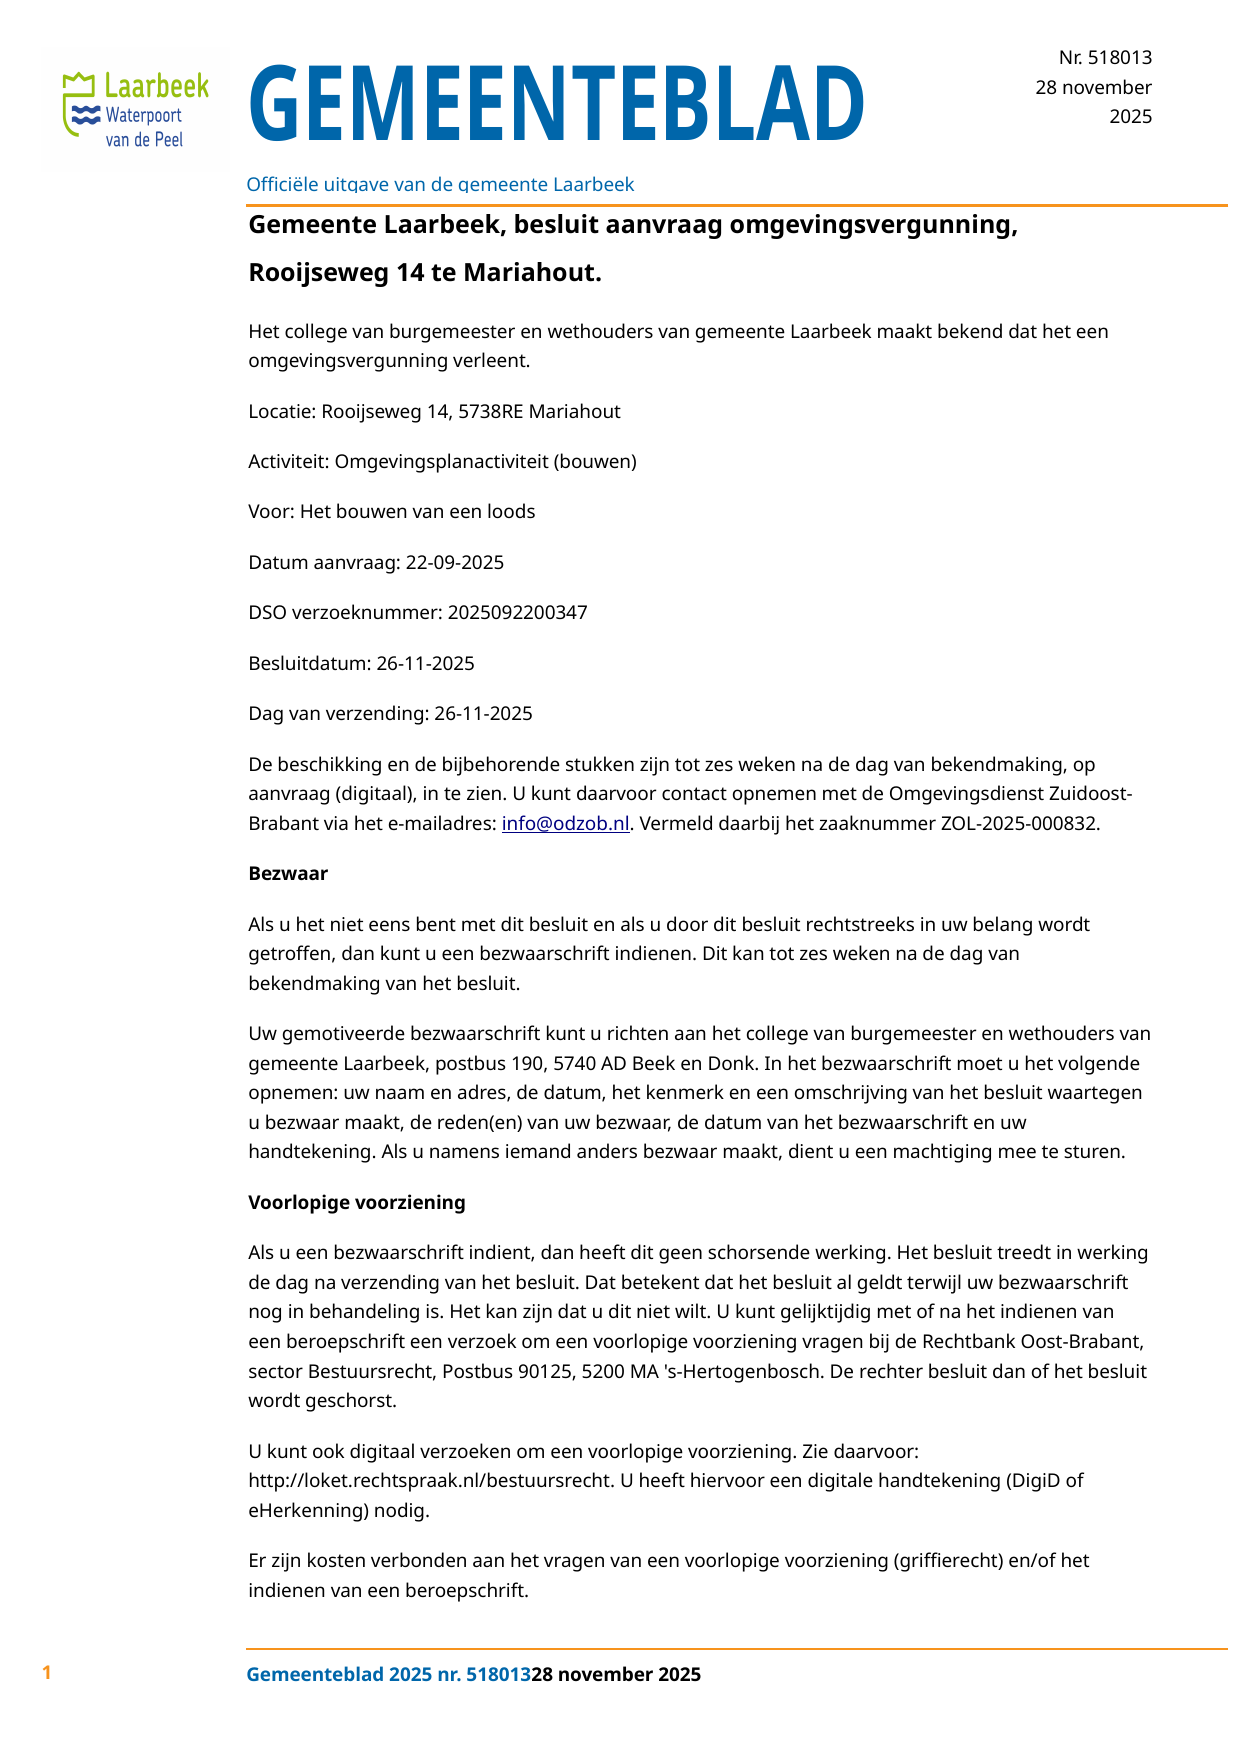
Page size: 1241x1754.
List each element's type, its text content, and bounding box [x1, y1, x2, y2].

text Bezwaar [248, 860, 1152, 886]
text Gemeente Laarbeek, besluit aanvraag omgevingsvergunning, Rooijseweg 14 te Mariahout. [248, 207, 1152, 288]
text Er zijn kosten verbonden aan het vragen van een voorlopige voorziening (griffierecht) en/of het indienen van een beroepschrift. [248, 1547, 1152, 1603]
text Dag van verzending: 26-11-2025 [248, 700, 1152, 726]
text Voor: Het bouwen van een loods [248, 499, 1152, 524]
picture [41, 47, 231, 172]
text Activiteit: Omgevingsplanactiviteit (bouwen) [248, 448, 1152, 474]
text DSO verzoeknummer: 2025092200347 [248, 599, 1152, 625]
text Besluitdatum: 26-11-2025 [248, 650, 1152, 676]
text Als u het niet eens bent met dit besluit en als u door dit besluit rechtstreeks in uw belang wordt getroffen, dan kunt u een bezwaarschrift indienen. Dit kan tot zes weken na de dag van bekendmaking van het besluit. [248, 911, 1152, 996]
text Voorlopige voorziening [248, 1189, 1152, 1215]
text U kunt ook digitaal verzoeken om een voorlopige voorziening. Zie daarvoor: http://loket.rechtspraak.nl/bestuursrecht. U heeft hiervoor een digitale handtekening (DigiD of eHerkenning) nodig. [248, 1438, 1152, 1523]
text Als u een bezwaarschrift indient, dan heeft dit geen schorsende werking. Het besluit treedt in werking de dag na verzending van het besluit. Dat betekent dat het besluit al geldt terwijl uw bezwaarschrift nog in behandeling is. Het kan zijn dat u dit niet wilt. U kunt gelijktijdig met of na het indienen van een beroepschrift een verzoek om een voorlopige voorziening vragen bij de Rechtbank Oost-Brabant, sector Bestuursrecht, Postbus 90125, 5200 MA 's‑Hertogenbosch. De rechter besluit dan of het besluit wordt geschorst. [248, 1239, 1152, 1413]
text De beschikking en de bijbehorende stukken zijn tot zes weken na de dag van bekendmaking, op aanvraag (digitaal), in te zien. U kunt daarvoor contact opnemen met de Omgevingsdienst Zuidoost-Brabant via het e-mailadres: info@odzob.nl. Vermeld daarbij het zaaknummer ZOL-2025-000832. [248, 751, 1152, 836]
text Datum aanvraag: 22-09-2025 [248, 549, 1152, 575]
text Locatie: Rooijseweg 14, 5738RE Mariahout [248, 398, 1152, 424]
text Het college van burgemeester en wethouders van gemeente Laarbeek maakt bekend dat het een omgevingsvergunning verleent. [248, 318, 1152, 373]
text Uw gemotiveerde bezwaarschrift kunt u richten aan het college van burgemeester en wethouders van gemeente Laarbeek, postbus 190, 5740 AD Beek en Donk. In het bezwaarschrift moet u het volgende opnemen: uw naam en adres, de datum, het kenmerk en een omschrijving van het besluit waartegen u bezwaar maakt, de reden(en) van uw bezwaar, de datum van het bezwaarschrift en uw handtekening. Als u namens iemand anders bezwaar maakt, dient u een machtiging mee te sturen. [248, 1020, 1152, 1164]
